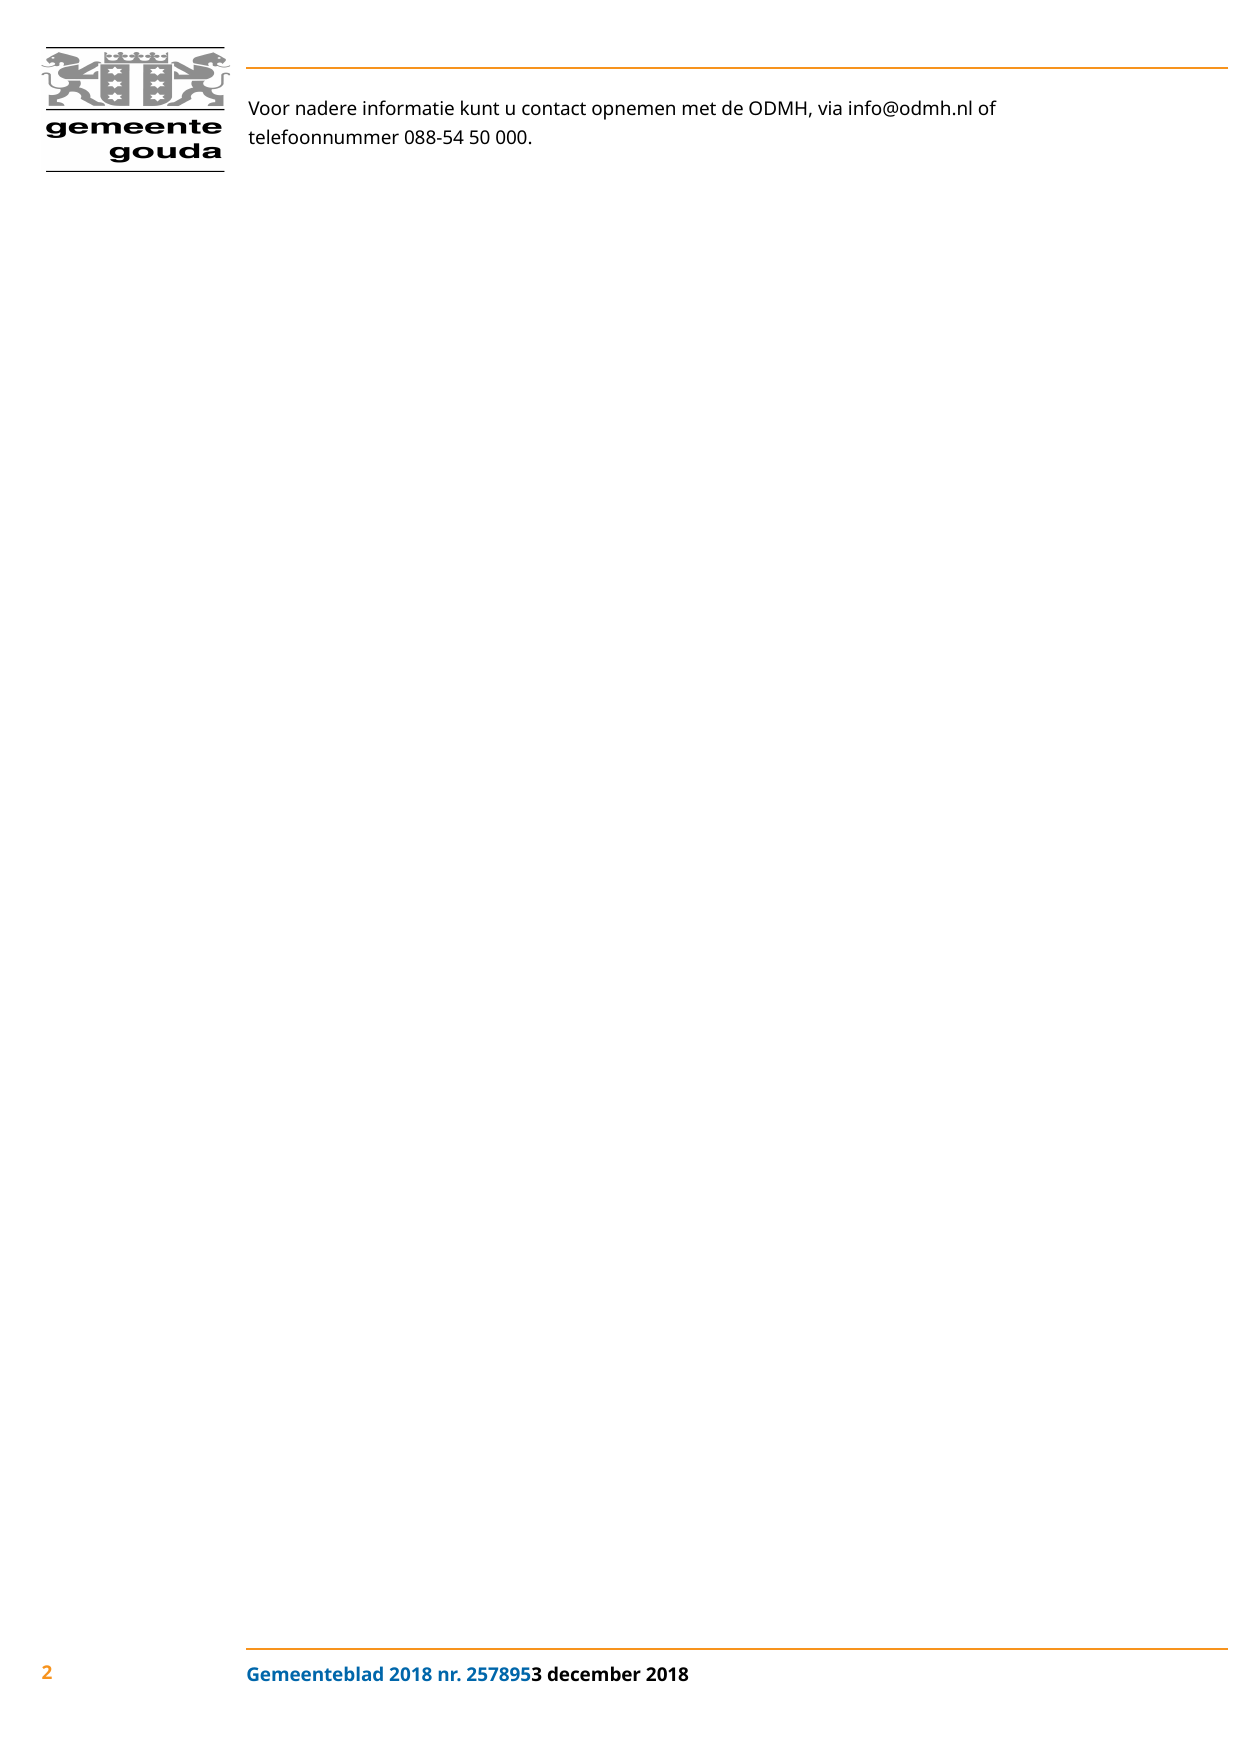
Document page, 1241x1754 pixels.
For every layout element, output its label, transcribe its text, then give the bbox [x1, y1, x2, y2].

picture [41, 47, 231, 172]
text Voor nadere informatie kunt u contact opnemen met de ODMH, via info@odmh.nl of telefoonnummer 088-54 50 000. [248, 95, 1152, 150]
